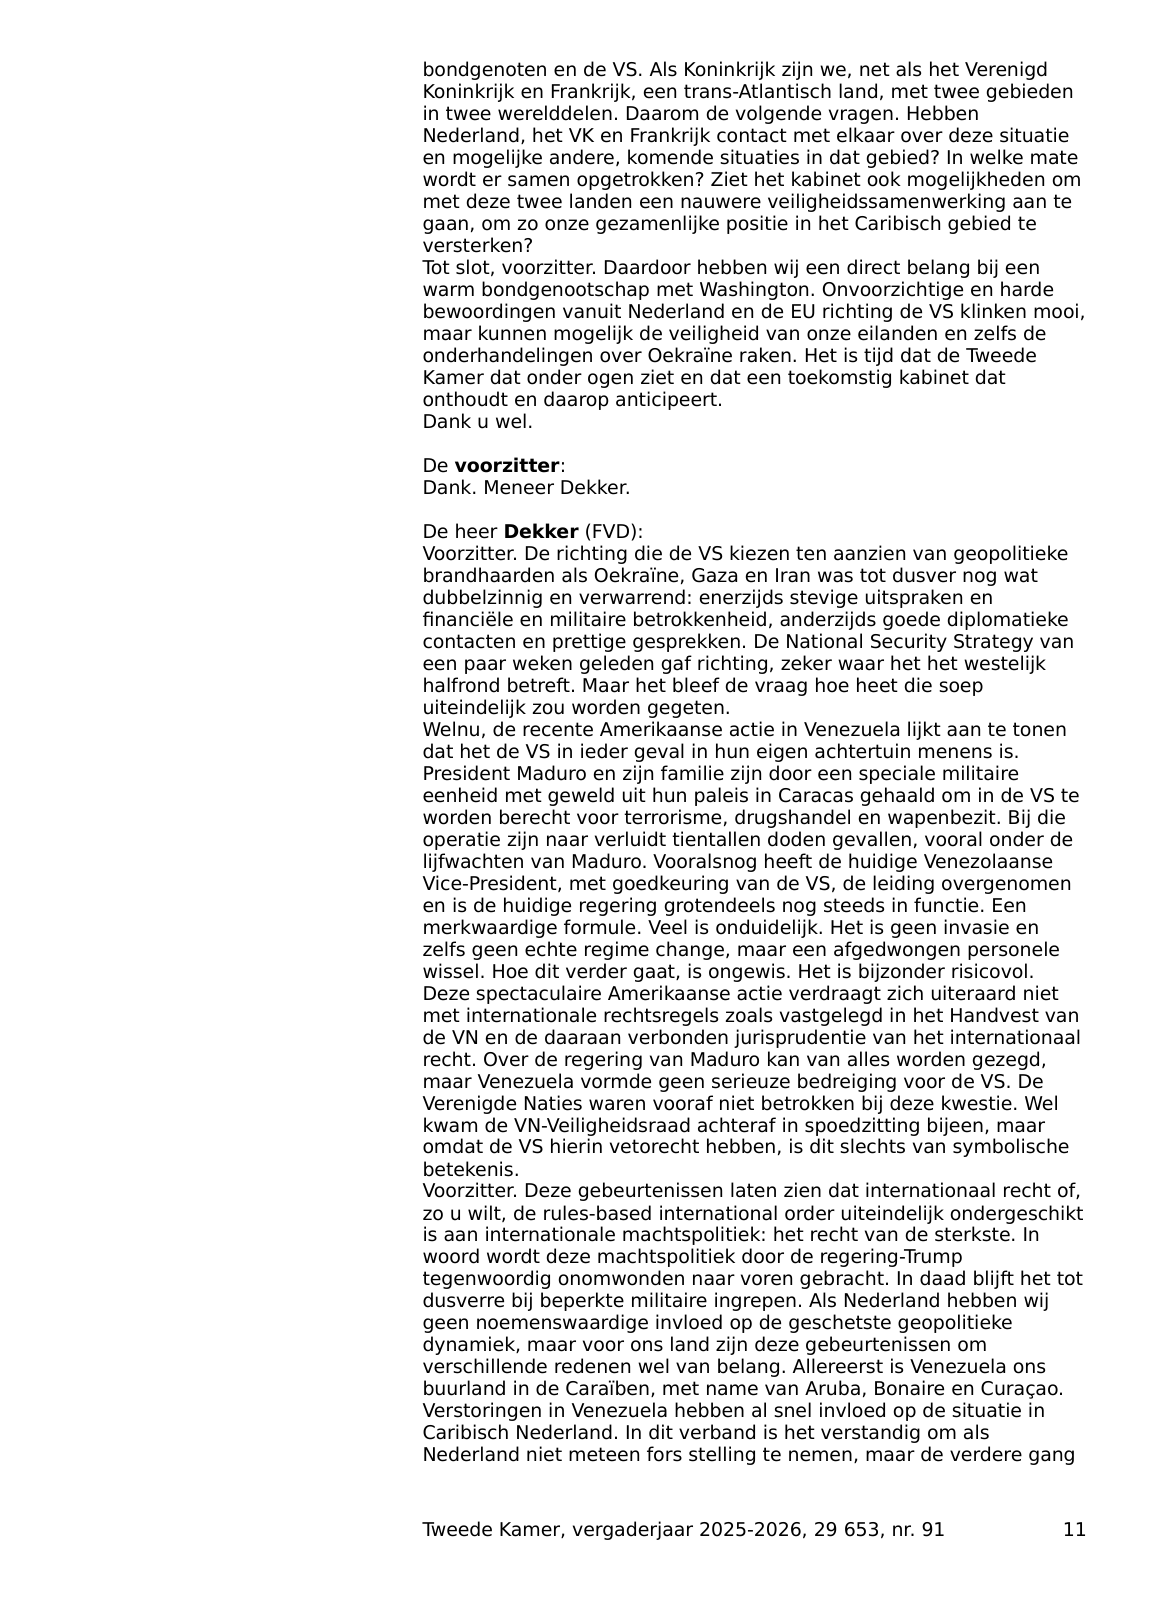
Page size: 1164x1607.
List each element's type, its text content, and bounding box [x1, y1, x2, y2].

text bondgenoten en de VS. Als Koninkrijk zijn we, net als het Verenigd Koninkrijk en Frankrijk, een trans-Atlantisch land, met twee gebieden in twee werelddelen. Daarom de volgende vragen. Hebben Nederland, het VK en Frankrijk contact met elkaar over deze situatie en mogelijke andere, komende situaties in dat gebied? In welke mate wordt er samen opgetrokken? Ziet het kabinet ook mogelijkheden om met deze twee landen een nauwere veiligheidssamenwerking aan te gaan, om zo onze gezamenlijke positie in het Caribisch gebied te versterken? [422, 59, 1087, 257]
text Dank u wel. [422, 411, 1087, 433]
text Welnu, de recente Amerikaanse actie in Venezuela lijkt aan te tonen dat het de VS in ieder geval in hun eigen achtertuin menens is. President Maduro en zijn familie zijn door een speciale militaire eenheid met geweld uit hun paleis in Caracas gehaald om in de VS te worden berecht voor terrorisme, drugshandel en wapenbezit. Bij die operatie zijn naar verluidt tientallen doden gevallen, vooral onder de lijfwachten van Maduro. Vooralsnog heeft de huidige Venezolaanse Vice-President, met goedkeuring van de VS, de leiding overgenomen en is de huidige regering grotendeels nog steeds in functie. Een merkwaardige formule. Veel is onduidelijk. Het is geen invasie en zelfs geen echte regime change, maar een afgedwongen personele wissel. Hoe dit verder gaat, is ongewis. Het is bijzonder risicovol. [422, 719, 1087, 983]
text Tot slot, voorzitter. Daardoor hebben wij een direct belang bij een warm bondgenootschap met Washington. Onvoorzichtige en harde bewoordingen vanuit Nederland en de EU richting de VS klinken mooi, maar kunnen mogelijk de veiligheid van onze eilanden en zelfs de onderhandelingen over Oekraïne raken. Het is tijd dat de Tweede Kamer dat onder ogen ziet en dat een toekomstig kabinet dat onthoudt en daarop anticipeert. [422, 257, 1087, 411]
text Dank. Meneer Dekker. [422, 477, 1087, 499]
text Deze spectaculaire Amerikaanse actie verdraagt zich uiteraard niet met internationale rechtsregels zoals vastgelegd in het Handvest van de VN en de daaraan verbonden jurisprudentie van het internationaal recht. Over de regering van Maduro kan van alles worden gezegd, maar Venezuela vormde geen serieuze bedreiging voor de VS. De Verenigde Naties waren vooraf niet betrokken bij deze kwestie. Wel kwam de VN-Veiligheidsraad achteraf in spoedzitting bijeen, maar omdat de VS hierin vetorecht hebben, is dit slechts van symbolische betekenis. [422, 983, 1087, 1180]
text Voorzitter. De richting die de VS kiezen ten aanzien van geopolitieke brandhaarden als Oekraïne, Gaza en Iran was tot dusver nog wat dubbelzinnig en verwarrend: enerzijds stevige uitspraken en financiële en militaire betrokkenheid, anderzijds goede diplomatieke contacten en prettige gesprekken. De National Security Strategy van een paar weken geleden gaf richting, zeker waar het het westelijk halfrond betreft. Maar het bleef de vraag hoe heet die soep uiteindelijk zou worden gegeten. [422, 543, 1087, 719]
text De heer Dekker (FVD): [422, 521, 1087, 543]
text Voorzitter. Deze gebeurtenissen laten zien dat internationaal recht of, zo u wilt, de rules-based international order uiteindelijk ondergeschikt is aan internationale machtspolitiek: het recht van de sterkste. In woord wordt deze machtspolitiek door de regering-Trump tegenwoordig onomwonden naar voren gebracht. In daad blijft het tot dusverre bij beperkte militaire ingrepen. Als Nederland hebben wij geen noemenswaardige invloed op de geschetste geopolitieke dynamiek, maar voor ons land zijn deze gebeurtenissen om verschillende redenen wel van belang. Allereerst is Venezuela ons buurland in de Caraïben, met name van Aruba, Bonaire en Curaçao. Verstoringen in Venezuela hebben al snel invloed op de situatie in Caribisch Nederland. In dit verband is het verstandig om als Nederland niet meteen fors stelling te nemen, maar de verdere gang [422, 1180, 1087, 1466]
text De voorzitter: [422, 455, 1087, 477]
